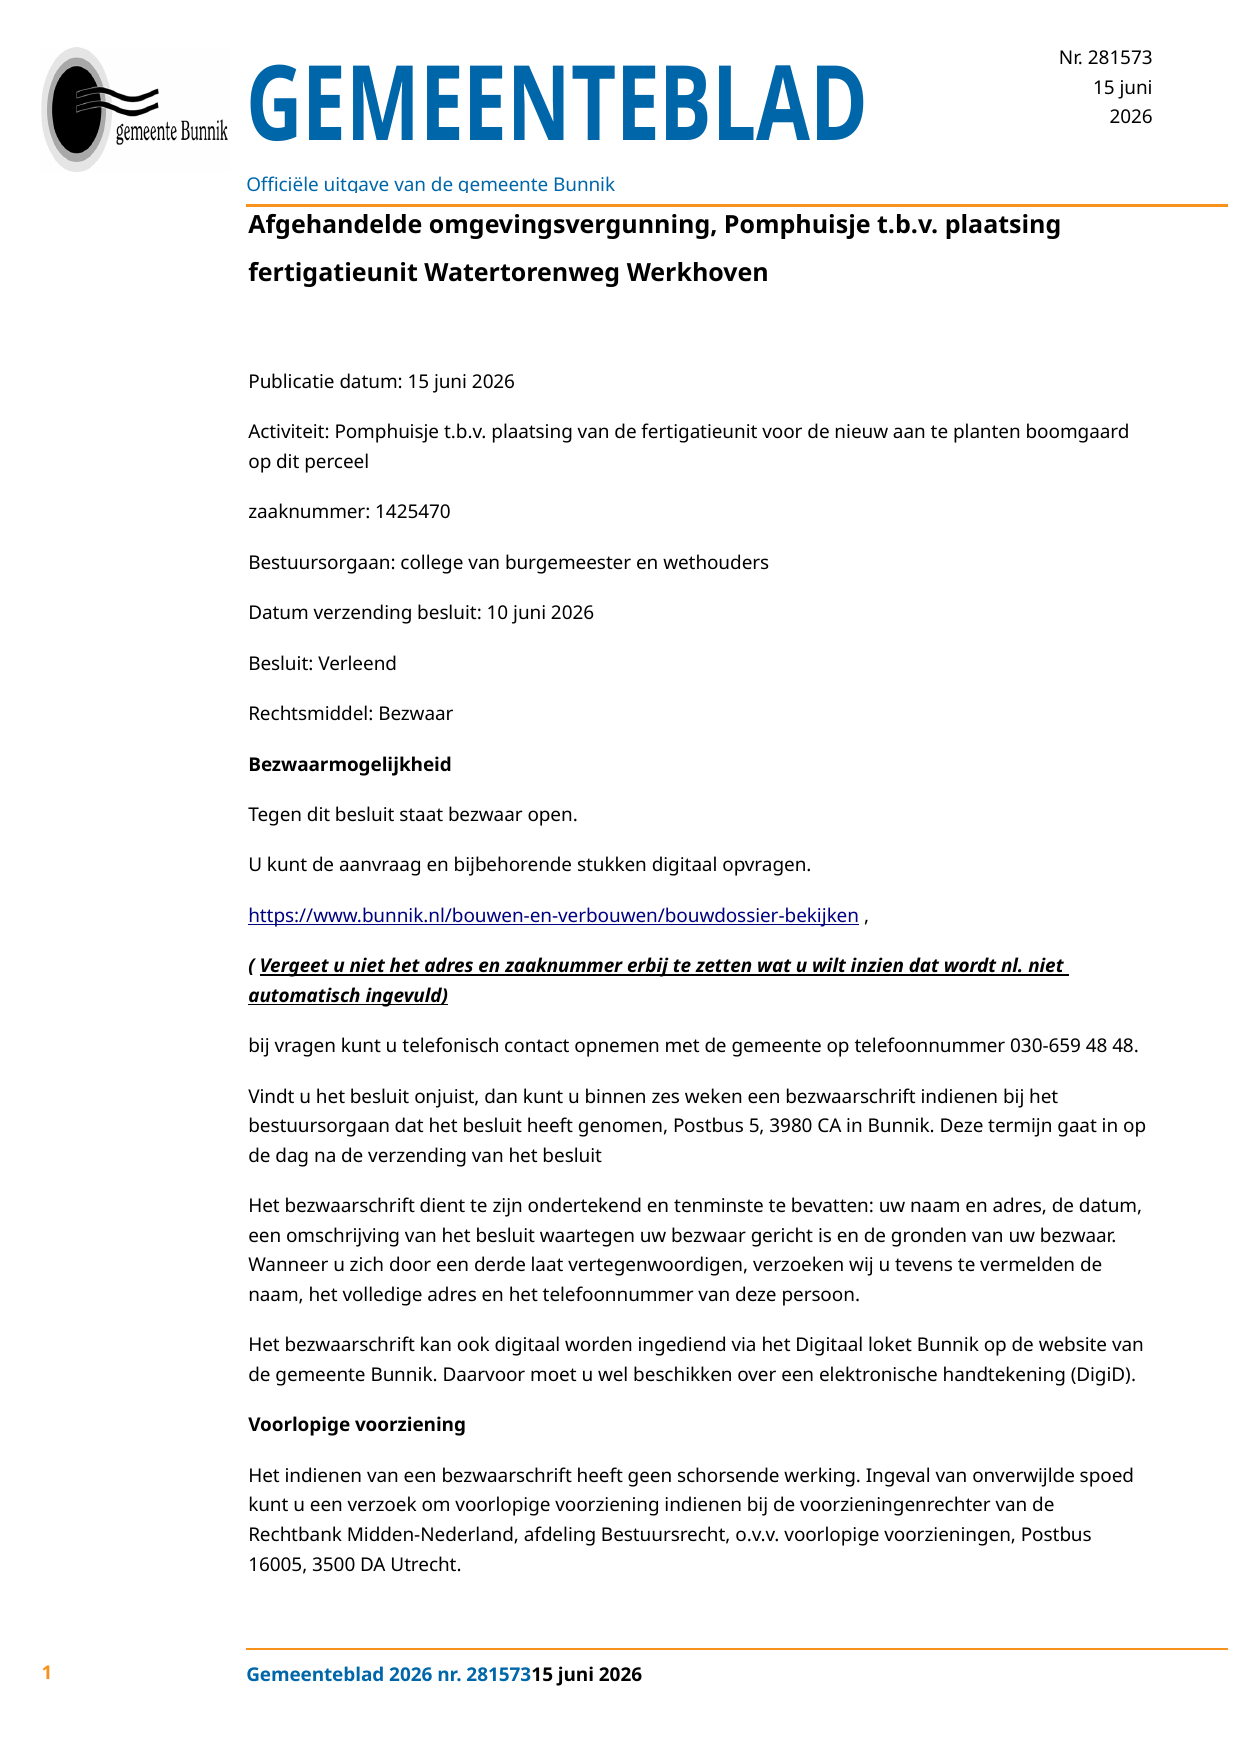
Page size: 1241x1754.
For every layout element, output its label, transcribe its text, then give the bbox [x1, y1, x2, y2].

text Bezwaarmogelijkheid [248, 751, 1152, 777]
text Vindt u het besluit onjuist, dan kunt u binnen zes weken een bezwaarschrift indienen bij het bestuursorgaan dat het besluit heeft genomen, Postbus 5, 3980 CA in Bunnik. Deze termijn gaat in op de dag na de verzending van het besluit [248, 1083, 1152, 1168]
text Het indienen van een bezwaarschrift heeft geen schorsende werking. Ingeval van onverwijlde spoed kunt u een verzoek om voorlopige voorziening indienen bij de voorzieningenrechter van de Rechtbank Midden-Nederland, afdeling Bestuursrecht, o.v.v. voorlopige voorzieningen, Postbus 16005, 3500 DA Utrecht. [248, 1462, 1152, 1577]
text zaaknummer: 1425470 [248, 499, 1152, 524]
text Tegen dit besluit staat bezwaar open. [248, 801, 1152, 827]
text Besluit: Verleend [248, 650, 1152, 676]
text Voorlopige voorziening [248, 1412, 1152, 1437]
text Bestuursorgaan: college van burgemeester en wethouders [248, 549, 1152, 575]
text Rechtsmiddel: Bezwaar [248, 700, 1152, 726]
text bij vragen kunt u telefonisch contact opnemen met de gemeente op telefoonnummer 030-659 48 48. [248, 1032, 1152, 1058]
text ( Vergeet u niet het adres en zaaknummer erbij te zetten wat u wilt inzien dat wordt nl. niet automatisch ingevuld) [248, 952, 1152, 1008]
text Activiteit: Pomphuisje t.b.v. plaatsing van de fertigatieunit voor de nieuw aan te planten boomgaard op dit perceel [248, 419, 1152, 474]
picture [41, 47, 231, 172]
text Datum verzending besluit: 10 juni 2026 [248, 599, 1152, 625]
text Het bezwaarschrift kan ook digitaal worden ingediend via het Digitaal loket Bunnik op de website van de gemeente Bunnik. Daarvoor moet u wel beschikken over een elektronische handtekening (DigiD). [248, 1332, 1152, 1387]
text U kunt de aanvraag en bijbehorende stukken digitaal opvragen. [248, 852, 1152, 877]
text Afgehandelde omgevingsvergunning, Pomphuisje t.b.v. plaatsing fertigatieunit Watertorenweg Werkhoven [248, 207, 1152, 288]
text Het bezwaarschrift dient te zijn ondertekend en tenminste te bevatten: uw naam en adres, de datum, een omschrijving van het besluit waartegen uw bezwaar gericht is en de gronden van uw bezwaar. Wanneer u zich door een derde laat vertegenwoordigen, verzoeken wij u tevens te vermelden de naam, het volledige adres en het telefoonnummer van deze persoon. [248, 1192, 1152, 1307]
text https://www.bunnik.nl/bouwen-en-verbouwen/bouwdossier-bekijken , [248, 902, 1152, 928]
text Publicatie datum: 15 juni 2026 [248, 368, 1152, 394]
